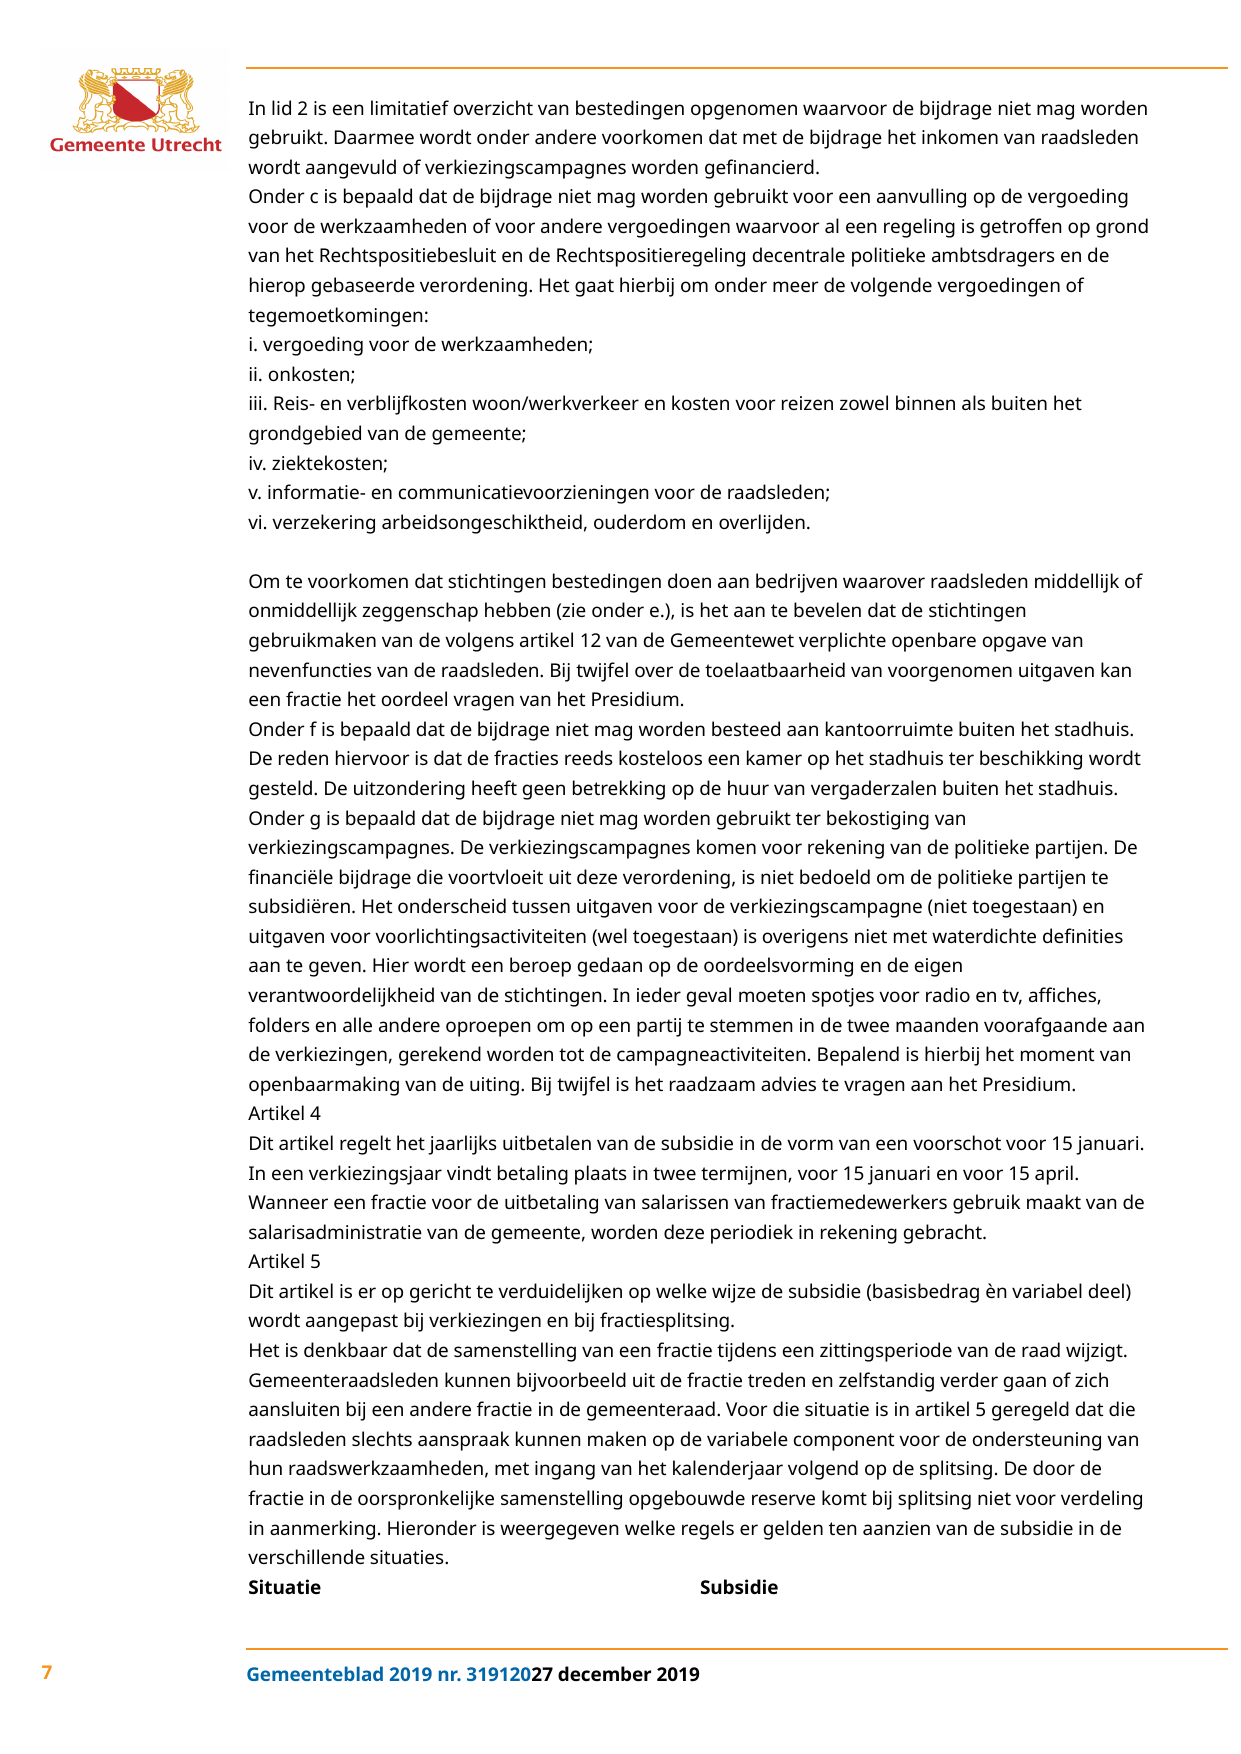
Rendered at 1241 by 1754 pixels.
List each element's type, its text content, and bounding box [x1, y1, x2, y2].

text i. vergoeding voor de werkzaamheden; [248, 331, 1152, 357]
text Artikel 4 [248, 1101, 1152, 1126]
text In lid 2 is een limitatief overzicht van bestedingen opgenomen waarvoor de bijdrage niet mag worden gebruikt. Daarmee wordt onder andere voorkomen dat met de bijdrage het inkomen van raadsleden wordt aangevuld of verkiezingscampagnes worden gefinancierd. [248, 95, 1152, 180]
text Dit artikel is er op gericht te verduidelijken op welke wijze de subsidie (basisbedrag èn variabel deel) wordt aangepast bij verkiezingen en bij fractiesplitsing. [248, 1278, 1152, 1333]
text iii. Reis- en verblijfkosten woon/werkverkeer en kosten voor reizen zowel binnen als buiten het grondgebied van de gemeente; [248, 391, 1152, 446]
text Onder g is bepaald dat de bijdrage niet mag worden gebruikt ter bekostiging van verkiezingscampagnes. De verkiezingscampagnes komen voor rekening van de politieke partijen. De financiële bijdrage die voortvloeit uit deze verordening, is niet bedoeld om de politieke partijen te subsidiëren. Het onderscheid tussen uitgaven voor de verkiezingscampagne (niet toegestaan) en uitgaven voor voorlichtingsactiviteiten (wel toegestaan) is overigens niet met waterdichte definities aan te geven. Hier wordt een beroep gedaan op de oordeelsvorming en de eigen verantwoordelijkheid van de stichtingen. In ieder geval moeten spotjes voor radio en tv, affiches, folders en alle andere oproepen om op een partij te stemmen in de twee maanden voorafgaande aan de verkiezingen, gerekend worden tot de campagneactiviteiten. Bepalend is hierbij het moment van openbaarmaking van de uiting. Bij twijfel is het raadzaam advies te vragen aan het Presidium. [248, 805, 1152, 1097]
text Artikel 5 [248, 1248, 1152, 1274]
table_header Subsidie [700, 1574, 1152, 1600]
table_header Situatie [248, 1574, 700, 1600]
text Het is denkbaar dat de samenstelling van een fractie tijdens een zittingsperiode van de raad wijzigt. Gemeenteraadsleden kunnen bijvoorbeeld uit de fractie treden en zelfstandig verder gaan of zich aansluiten bij een andere fractie in de gemeenteraad. Voor die situatie is in artikel 5 geregeld dat die raadsleden slechts aanspraak kunnen maken op de variabele component voor de ondersteuning van hun raadswerkzaamheden, met ingang van het kalenderjaar volgend op de splitsing. De door de fractie in de oorspronkelijke samenstelling opgebouwde reserve komt bij splitsing niet voor verdeling in aanmerking. Hieronder is weergegeven welke regels er gelden ten aanzien van de subsidie in de verschillende situaties. [248, 1337, 1152, 1570]
text vi. verzekering arbeidsongeschiktheid, ouderdom en overlijden. [248, 509, 1152, 535]
picture [41, 47, 231, 172]
text Om te voorkomen dat stichtingen bestedingen doen aan bedrijven waarover raadsleden middellijk of onmiddellijk zeggenschap hebben (zie onder e.), is het aan te bevelen dat de stichtingen gebruikmaken van de volgens artikel 12 van de Gemeentewet verplichte openbare opgave van nevenfuncties van de raadsleden. Bij twijfel over de toelaatbaarheid van voorgenomen uitgaven kan een fractie het oordeel vragen van het Presidium. [248, 568, 1152, 712]
text Dit artikel regelt het jaarlijks uitbetalen van de subsidie in de vorm van een voorschot voor 15 januari. In een verkiezingsjaar vindt betaling plaats in twee termijnen, voor 15 januari en voor 15 april. Wanneer een fractie voor de uitbetaling van salarissen van fractiemedewerkers gebruik maakt van de salarisadministratie van de gemeente, worden deze periodiek in rekening gebracht. [248, 1130, 1152, 1245]
text ii. onkosten; [248, 361, 1152, 387]
text iv. ziektekosten; [248, 450, 1152, 476]
text Onder f is bepaald dat de bijdrage niet mag worden besteed aan kantoorruimte buiten het stadhuis. De reden hiervoor is dat de fracties reeds kosteloos een kamer op het stadhuis ter beschikking wordt gesteld. De uitzondering heeft geen betrekking op de huur van vergaderzalen buiten het stadhuis. [248, 716, 1152, 801]
text v. informatie- en communicatievoorzieningen voor de raadsleden; [248, 479, 1152, 505]
text Onder c is bepaald dat de bijdrage niet mag worden gebruikt voor een aanvulling op de vergoeding voor de werkzaamheden of voor andere vergoedingen waarvoor al een regeling is getroffen op grond van het Rechtspositiebesluit en de Rechtspositieregeling decentrale politieke ambtsdragers en de hierop gebaseerde verordening. Het gaat hierbij om onder meer de volgende vergoedingen of tegemoetkomingen: [248, 183, 1152, 328]
